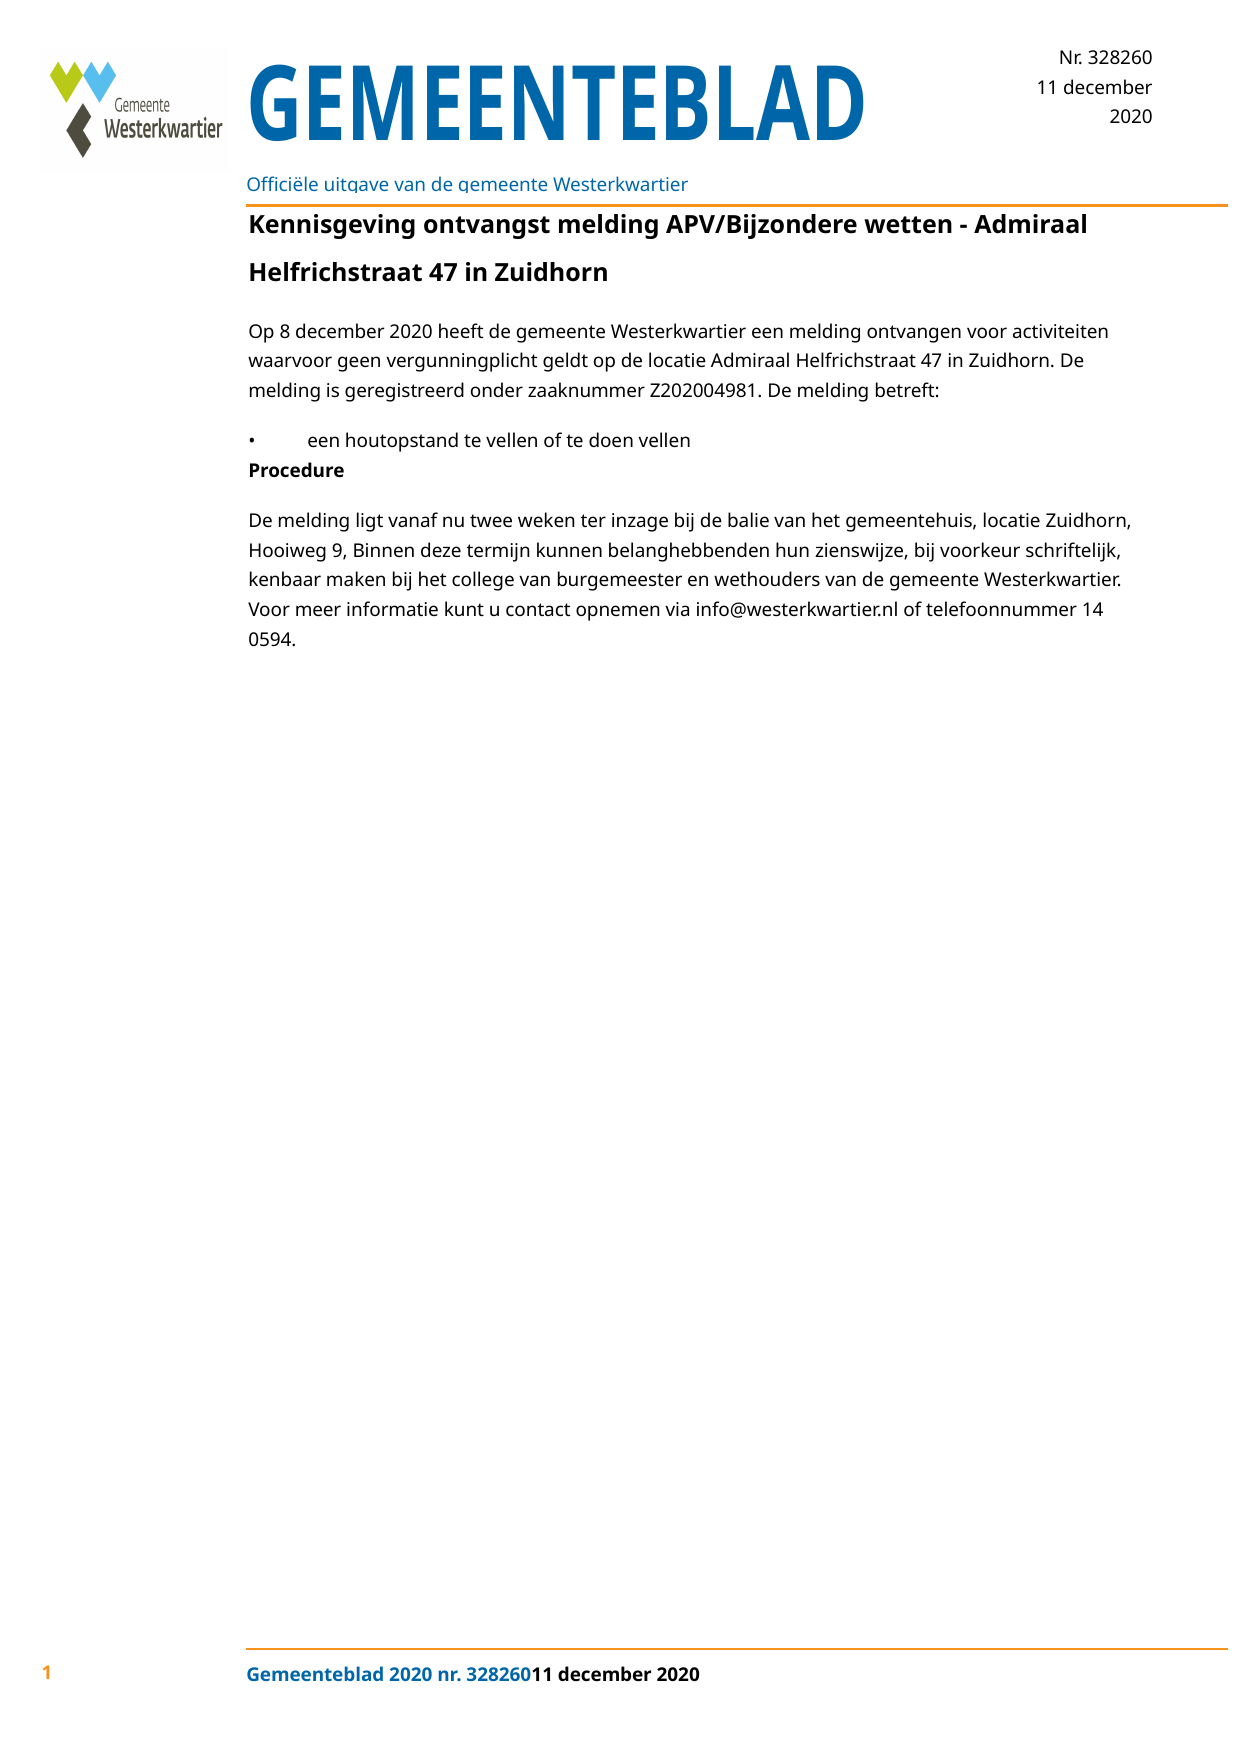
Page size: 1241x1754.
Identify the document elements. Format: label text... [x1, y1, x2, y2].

picture [41, 47, 231, 172]
text Op 8 december 2020 heeft de gemeente Westerkwartier een melding ontvangen voor activiteiten waarvoor geen vergunningplicht geldt op de locatie Admiraal Helfrichstraat 47 in Zuidhorn. De melding is geregistreerd onder zaaknummer Z202004981. De melding betreft: [248, 318, 1152, 403]
list een houtopstand te vellen of te doen vellen [248, 427, 1152, 453]
text De melding ligt vanaf nu twee weken ter inzage bij de balie van het gemeentehuis, locatie Zuidhorn, Hooiweg 9, Binnen deze termijn kunnen belanghebbenden hun zienswijze, bij voorkeur schriftelijk, kenbaar maken bij het college van burgemeester en wethouders van de gemeente Westerkwartier. Voor meer informatie kunt u contact opnemen via info@westerkwartier.nl of telefoonnummer 14 0594. [248, 507, 1152, 652]
text Kennisgeving ontvangst melding APV/Bijzondere wetten - Admiraal Helfrichstraat 47 in Zuidhorn [248, 207, 1152, 288]
text Procedure [248, 457, 1152, 483]
